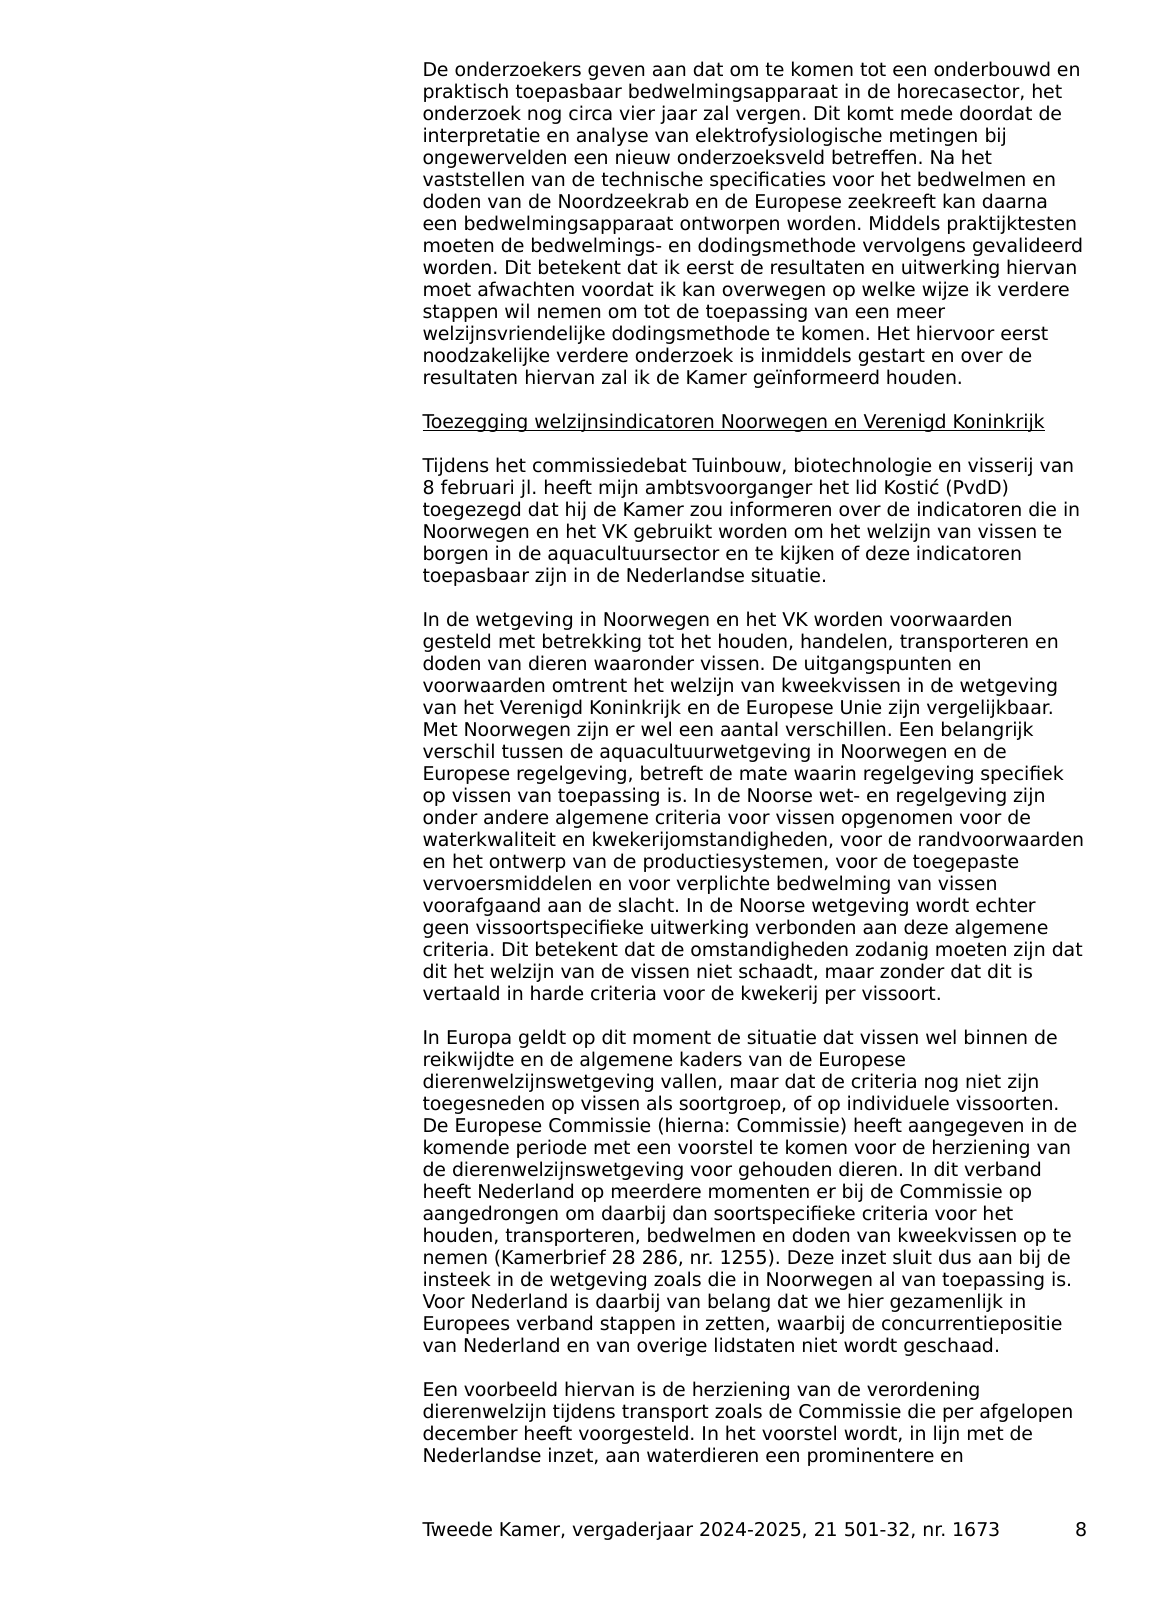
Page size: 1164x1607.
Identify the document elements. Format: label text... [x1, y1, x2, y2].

text In Europa geldt op dit moment de situatie dat vissen wel binnen de reikwijdte en de algemene kaders van de Europese dierenwelzijnswetgeving vallen, maar dat de criteria nog niet zijn toegesneden op vissen als soortgroep, of op individuele vissoorten. De Europese Commissie (hierna: Commissie) heeft aangegeven in de komende periode met een voorstel te komen voor de herziening van de dierenwelzijnswetgeving voor gehouden dieren. In dit verband heeft Nederland op meerdere momenten er bij de Commissie op aangedrongen om daarbij dan soortspecifieke criteria voor het houden, transporteren, bedwelmen en doden van kweekvissen op te nemen (Kamerbrief 28 286, nr. 1255). Deze inzet sluit dus aan bij de insteek in de wetgeving zoals die in Noorwegen al van toepassing is. Voor Nederland is daarbij van belang dat we hier gezamenlijk in Europees verband stappen in zetten, waarbij de concurrentiepositie van Nederland en van overige lidstaten niet wordt geschaad. [422, 1027, 1087, 1357]
subtitle Toezegging welzijnsindicatoren Noorwegen en Verenigd Koninkrijk [422, 411, 1087, 433]
text Een voorbeeld hiervan is de herziening van de verordening dierenwelzijn tijdens transport zoals de Commissie die per afgelopen december heeft voorgesteld. In het voorstel wordt, in lijn met de Nederlandse inzet, aan waterdieren een prominentere en [422, 1379, 1087, 1467]
text Tijdens het commissiedebat Tuinbouw, biotechnologie en visserij van 8 februari jl. heeft mijn ambtsvoorganger het lid Kostić (PvdD) toegezegd dat hij de Kamer zou informeren over de indicatoren die in Noorwegen en het VK gebruikt worden om het welzijn van vissen te borgen in de aquacultuursector en te kijken of deze indicatoren toepasbaar zijn in de Nederlandse situatie. [422, 455, 1087, 587]
text In de wetgeving in Noorwegen en het VK worden voorwaarden gesteld met betrekking tot het houden, handelen, transporteren en doden van dieren waaronder vissen. De uitgangspunten en voorwaarden omtrent het welzijn van kweekvissen in de wetgeving van het Verenigd Koninkrijk en de Europese Unie zijn vergelijkbaar. Met Noorwegen zijn er wel een aantal verschillen. Een belangrijk verschil tussen de aquacultuurwetgeving in Noorwegen en de Europese regelgeving, betreft de mate waarin regelgeving specifiek op vissen van toepassing is. In de Noorse wet- en regelgeving zijn onder andere algemene criteria voor vissen opgenomen voor de waterkwaliteit en kwekerijomstandigheden, voor de randvoorwaarden en het ontwerp van de productiesystemen, voor de toegepaste vervoersmiddelen en voor verplichte bedwelming van vissen voorafgaand aan de slacht. In de Noorse wetgeving wordt echter geen vissoortspecifieke uitwerking verbonden aan deze algemene criteria. Dit betekent dat de omstandigheden zodanig moeten zijn dat dit het welzijn van de vissen niet schaadt, maar zonder dat dit is vertaald in harde criteria voor de kwekerij per vissoort. [422, 609, 1087, 1005]
text De onderzoekers geven aan dat om te komen tot een onderbouwd en praktisch toepasbaar bedwelmingsapparaat in de horecasector, het onderzoek nog circa vier jaar zal vergen. Dit komt mede doordat de interpretatie en analyse van elektrofysiologische metingen bij ongewervelden een nieuw onderzoeksveld betreffen. Na het vaststellen van de technische specificaties voor het bedwelmen en doden van de Noordzeekrab en de Europese zeekreeft kan daarna een bedwelmingsapparaat ontworpen worden. Middels praktijktesten moeten de bedwelmings- en dodingsmethode vervolgens gevalideerd worden. Dit betekent dat ik eerst de resultaten en uitwerking hiervan moet afwachten voordat ik kan overwegen op welke wijze ik verdere stappen wil nemen om tot de toepassing van een meer welzijnsvriendelijke dodingsmethode te komen. Het hiervoor eerst noodzakelijke verdere onderzoek is inmiddels gestart en over de resultaten hiervan zal ik de Kamer geïnformeerd houden. [422, 59, 1087, 389]
